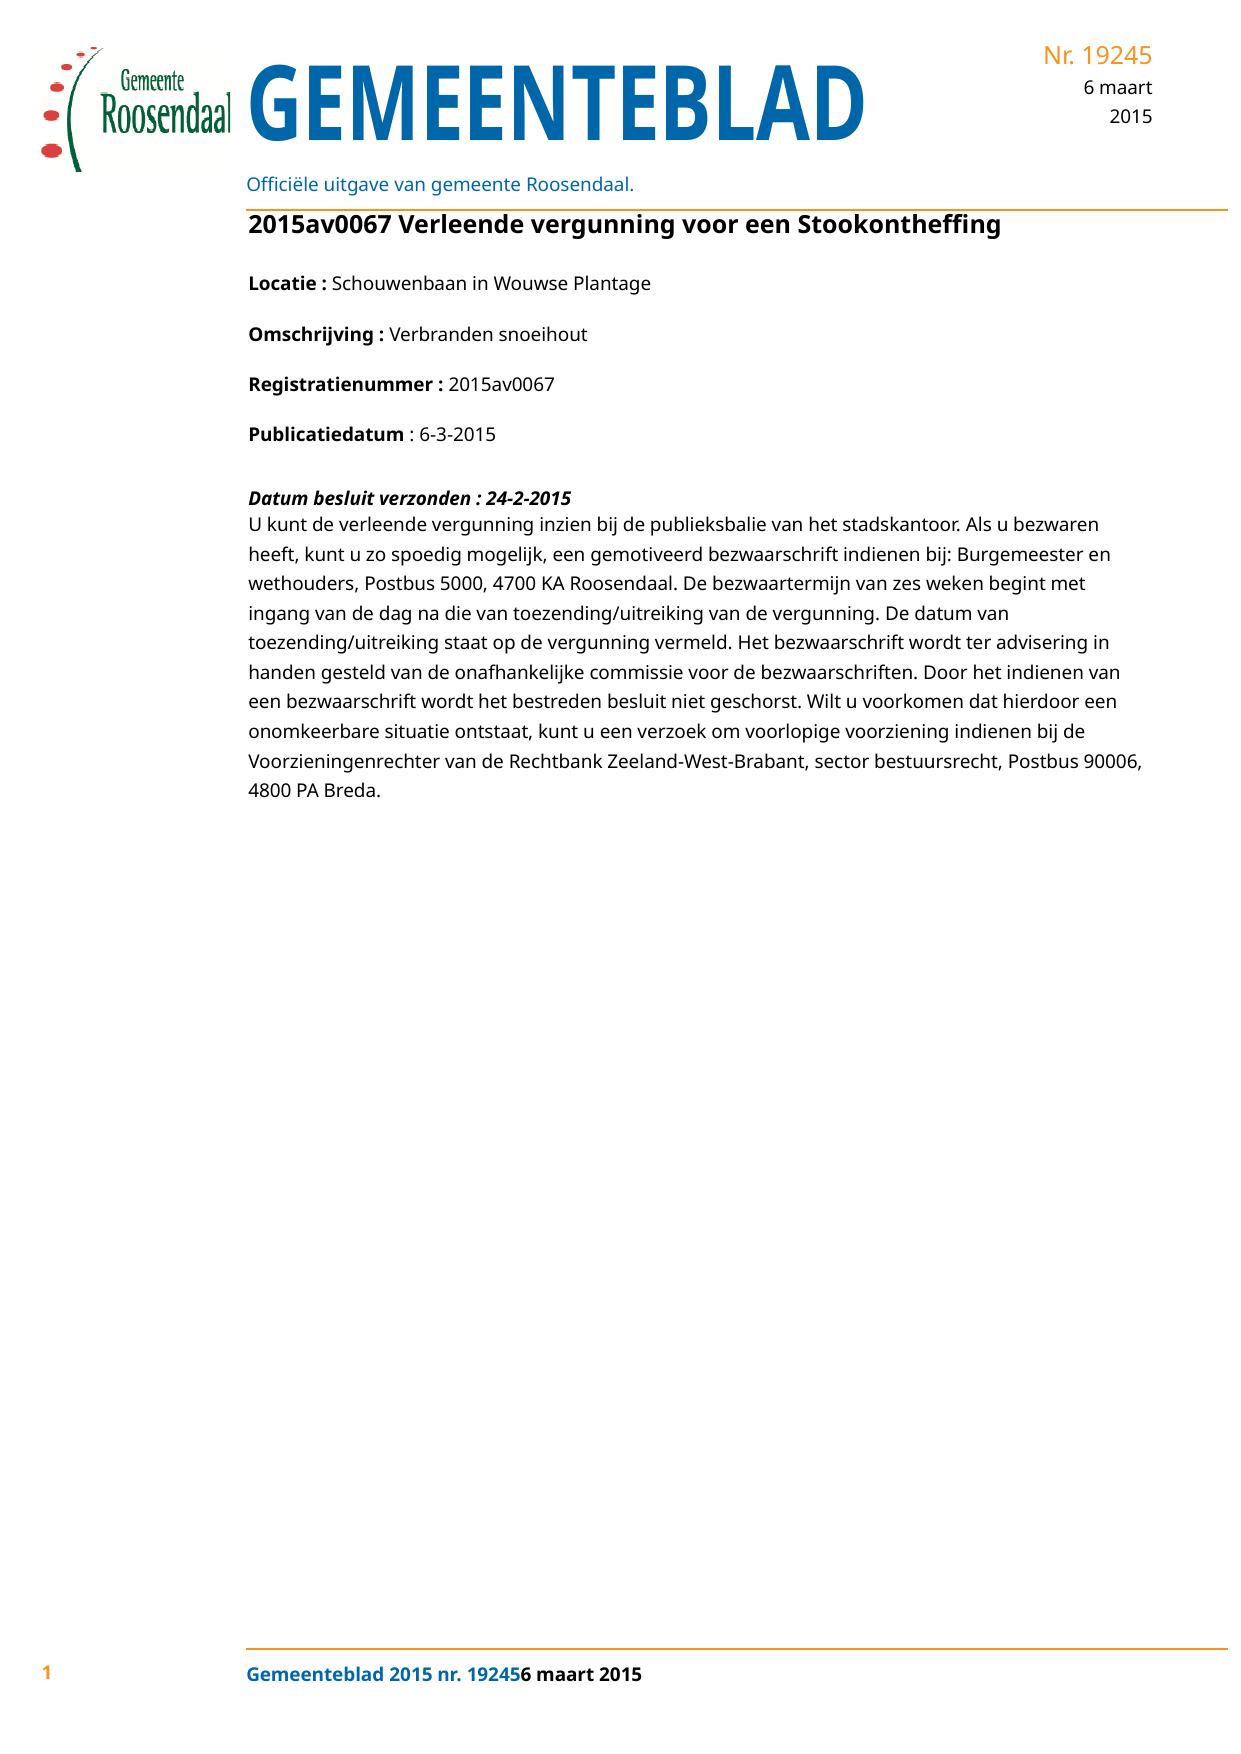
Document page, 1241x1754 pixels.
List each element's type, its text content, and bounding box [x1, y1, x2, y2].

text Omschrijving : Verbranden snoeihout [248, 321, 1152, 346]
text Publicatiedatum : 6-3-2015 [248, 422, 1152, 447]
text Locatie : Schouwenbaan in Wouwse Plantage [248, 270, 1152, 296]
text Registratienummer : 2015av0067 [248, 371, 1152, 397]
text Datum besluit verzonden : 24-2-2015 [248, 486, 1152, 511]
picture [41, 47, 231, 172]
text U kunt de verleende vergunning inzien bij de publieksbalie van het stadskantoor. Als u bezwaren heeft, kunt u zo spoedig mogelijk, een gemotiveerd bezwaarschrift indienen bij: Burgemeester en wethouders, Postbus 5000, 4700 KA Roosendaal. De bezwaartermijn van zes weken begint met ingang van de dag na die van toezending/uitreiking van de vergunning. De datum van toezending/uitreiking staat op de vergunning vermeld. Het bezwaarschrift wordt ter advisering in handen gesteld van de onafhankelijke commissie voor de bezwaarschriften. Door het indienen van een bezwaarschrift wordt het bestreden besluit niet geschorst. Wilt u voorkomen dat hierdoor een onomkeerbare situatie ontstaat, kunt u een verzoek om voorlopige voorziening indienen bij de Voorzieningenrechter van de Rechtbank Zeeland-West-Brabant, sector bestuursrecht, Postbus 90006, 4800 PA Breda. [248, 511, 1152, 803]
text 2015av0067 Verleende vergunning voor een Stookontheffing [248, 211, 1152, 241]
